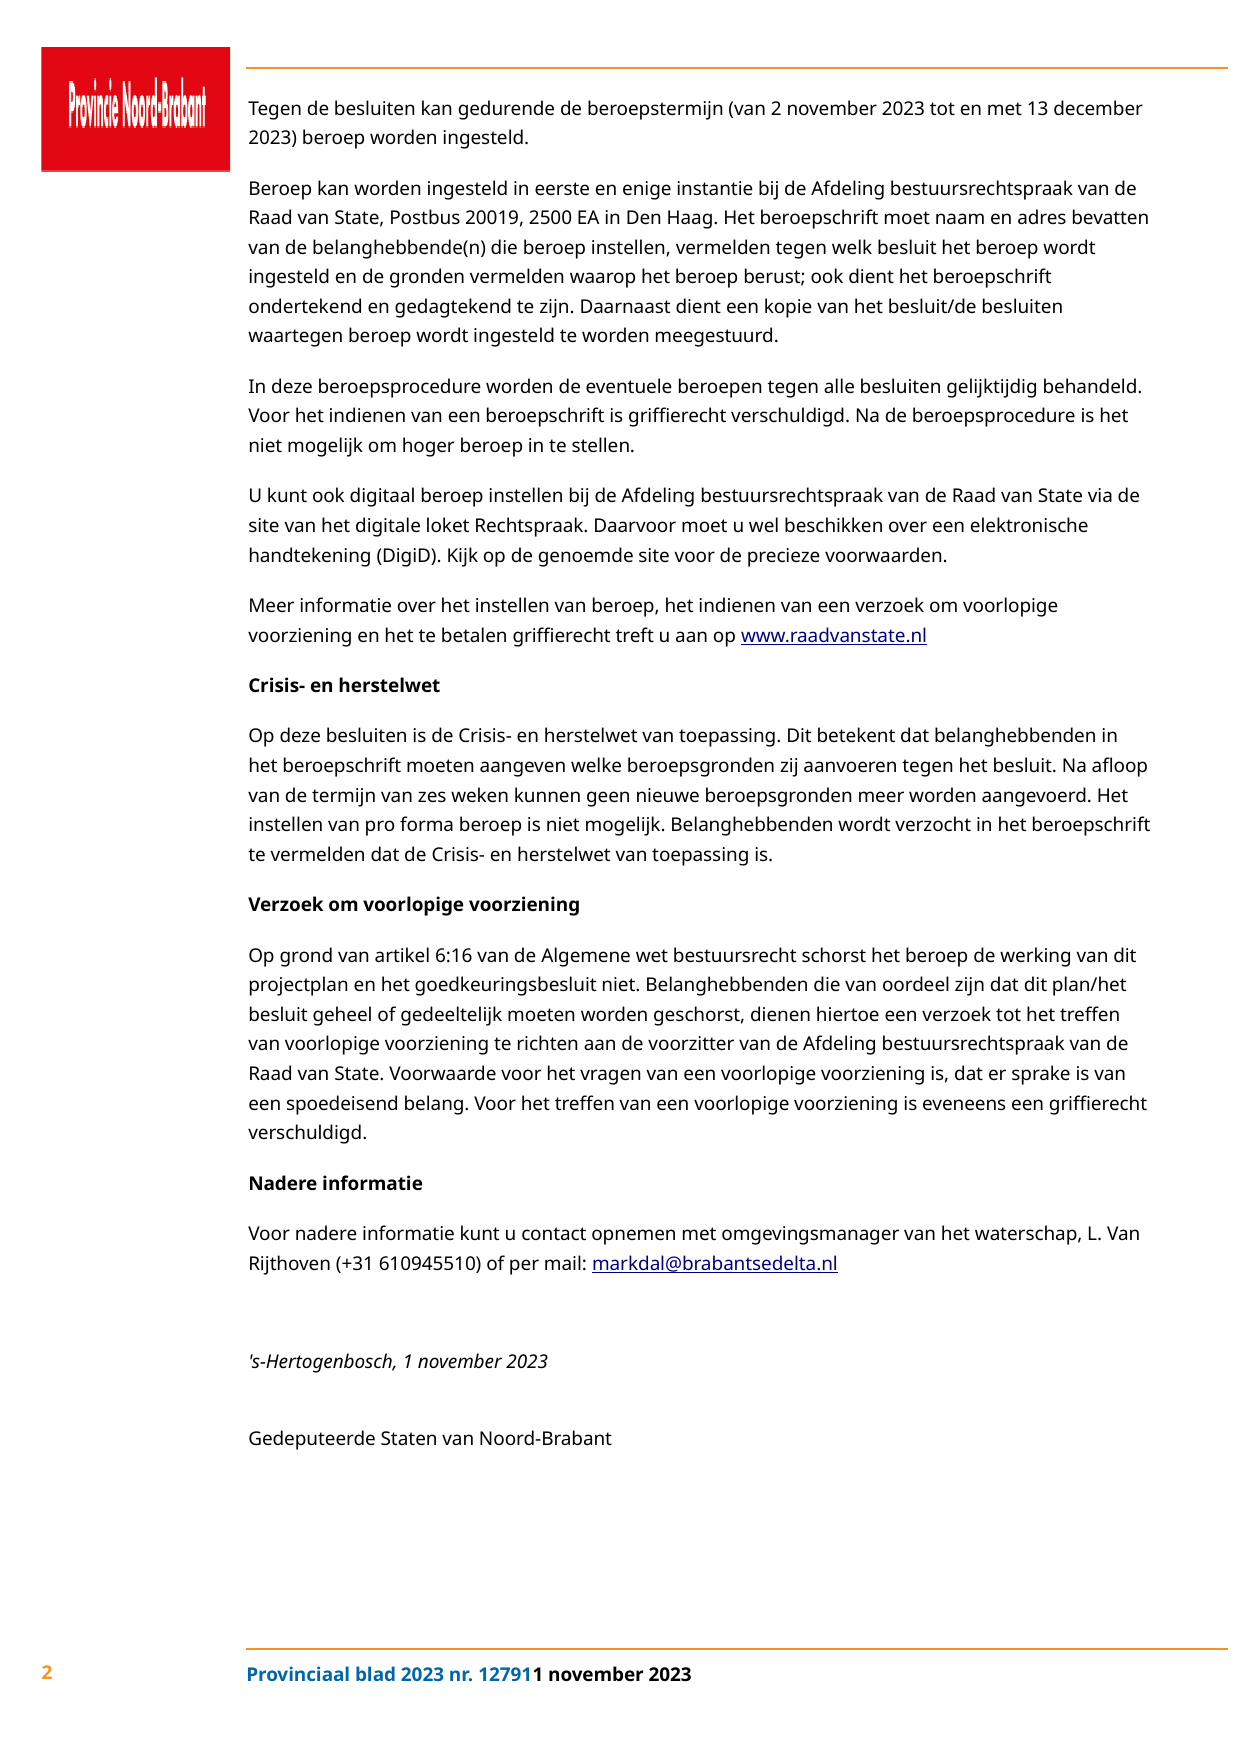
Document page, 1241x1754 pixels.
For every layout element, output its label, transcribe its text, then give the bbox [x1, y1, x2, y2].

picture [41, 47, 231, 172]
text Crisis- en herstelwet [248, 672, 1152, 698]
text Nadere informatie [248, 1170, 1152, 1196]
text In deze beroepsprocedure worden de eventuele beroepen tegen alle besluiten gelijktijdig behandeld. Voor het indienen van een beroepschrift is griffierecht verschuldigd. Na de beroepsprocedure is het niet mogelijk om hoger beroep in te stellen. [248, 373, 1152, 458]
text Op deze besluiten is de Crisis- en herstelwet van toepassing. Dit betekent dat belanghebbenden in het beroepschrift moeten aangeven welke beroepsgronden zij aanvoeren tegen het besluit. Na afloop van de termijn van zes weken kunnen geen nieuwe beroepsgronden meer worden aangevoerd. Het instellen van pro forma beroep is niet mogelijk. Belanghebbenden wordt verzocht in het beroepschrift te vermelden dat de Crisis- en herstelwet van toepassing is. [248, 723, 1152, 867]
text Beroep kan worden ingesteld in eerste en enige instantie bij de Afdeling bestuursrechtspraak van de Raad van State, Postbus 20019, 2500 EA in Den Haag. Het beroepschrift moet naam en adres bevatten van de belanghebbende(n) die beroep instellen, vermelden tegen welk besluit het beroep wordt ingesteld en de gronden vermelden waarop het beroep berust; ook dient het beroepschrift ondertekend en gedagtekend te zijn. Daarnaast dient een kopie van het besluit/de besluiten waartegen beroep wordt ingesteld te worden meegestuurd. [248, 175, 1152, 348]
text Voor nadere informatie kunt u contact opnemen met omgevingsmanager van het waterschap, L. Van Rijthoven (+31 610945510) of per mail: markdal@brabantsedelta.nl [248, 1220, 1152, 1276]
text Tegen de besluiten kan gedurende de beroepstermijn (van 2 november 2023 tot en met 13 december 2023) beroep worden ingesteld. [248, 95, 1152, 150]
text 's-Hertogenbosch, 1 november 2023 [248, 1348, 1152, 1374]
text Gedeputeerde Staten van Noord-Brabant [248, 1425, 1152, 1451]
text Verzoek om voorlopige voorziening [248, 891, 1152, 917]
text Meer informatie over het instellen van beroep, het indienen van een verzoek om voorlopige voorziening en het te betalen griffierecht treft u aan op www.raadvanstate.nl [248, 592, 1152, 648]
text Op grond van artikel 6:16 van de Algemene wet bestuursrecht schorst het beroep de werking van dit projectplan en het goedkeuringsbesluit niet. Belanghebbenden die van oordeel zijn dat dit plan/het besluit geheel of gedeeltelijk moeten worden geschorst, dienen hiertoe een verzoek tot het treffen van voorlopige voorziening te richten aan de voorzitter van de Afdeling bestuursrechtspraak van de Raad van State. Voorwaarde voor het vragen van een voorlopige voorziening is, dat er sprake is van een spoedeisend belang. Voor het treffen van een voorlopige voorziening is eveneens een griffierecht verschuldigd. [248, 942, 1152, 1145]
text U kunt ook digitaal beroep instellen bij de Afdeling bestuursrechtspraak van de Raad van State via de site van het digitale loket Rechtspraak. Daarvoor moet u wel beschikken over een elektronische handtekening (DigiD). Kijk op de genoemde site voor de precieze voorwaarden. [248, 483, 1152, 568]
